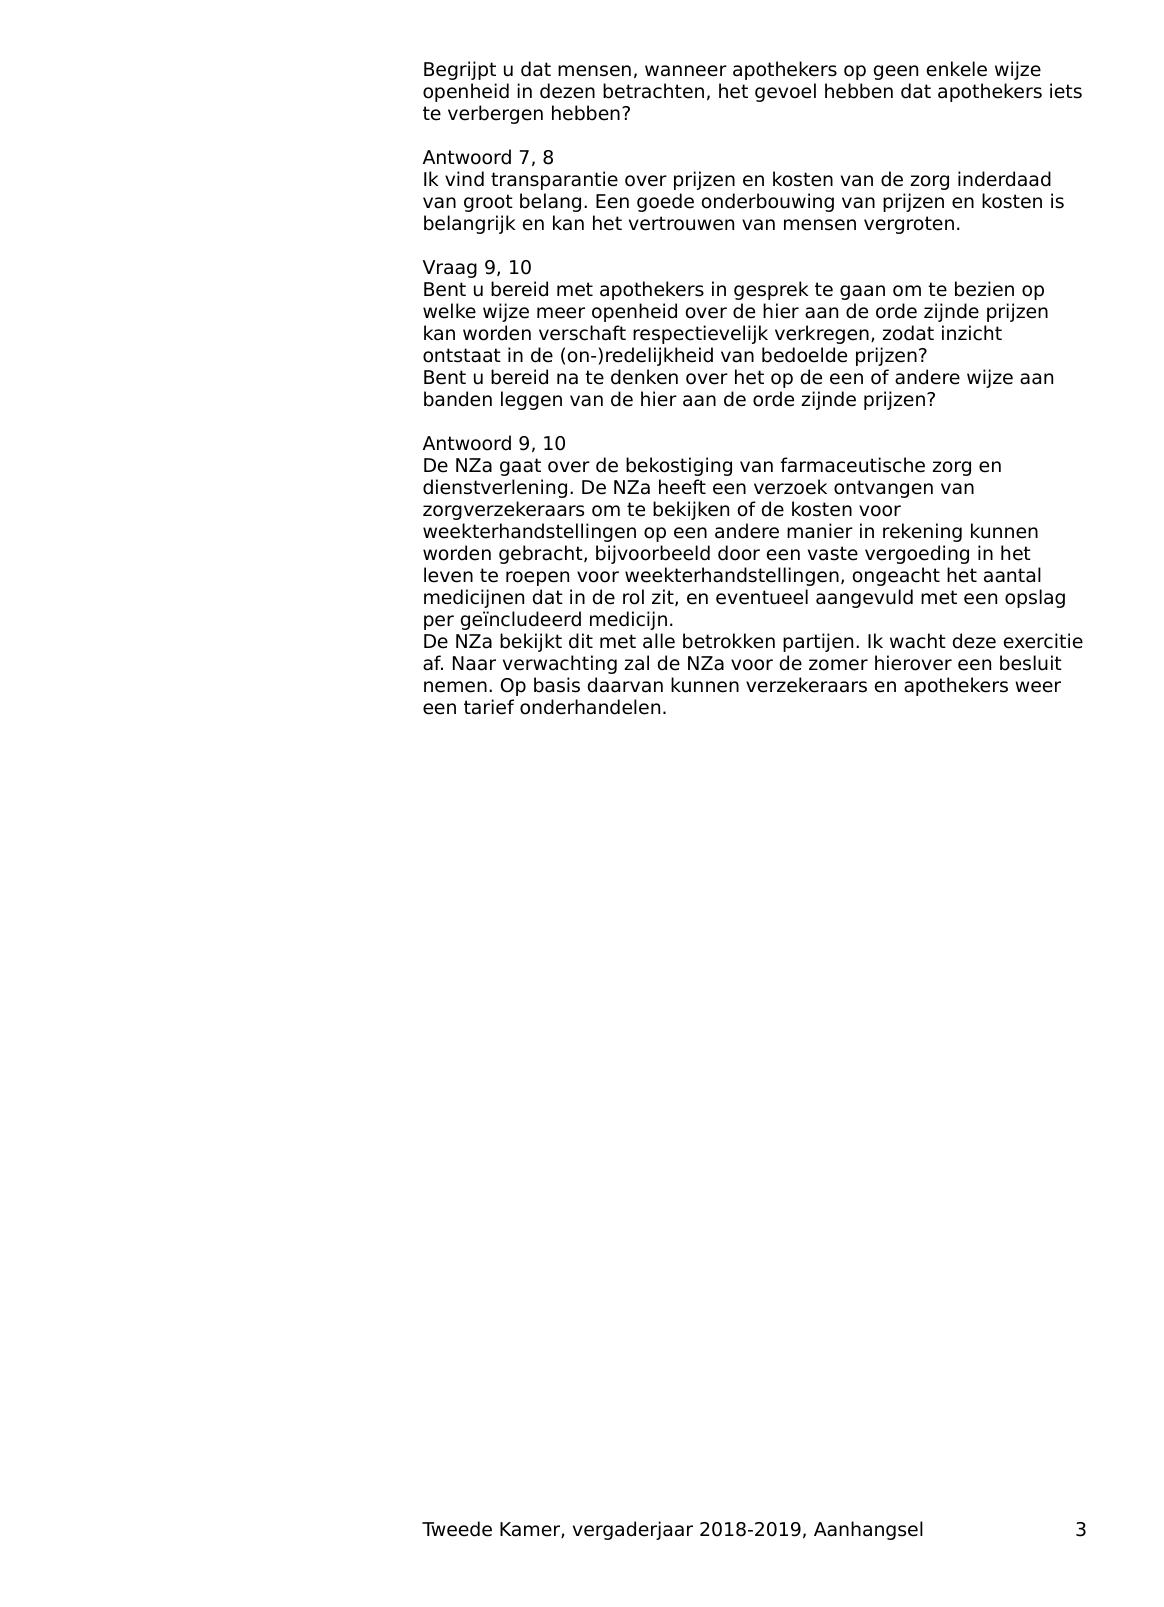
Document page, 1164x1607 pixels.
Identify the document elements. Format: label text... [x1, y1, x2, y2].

text Bent u bereid met apothekers in gesprek te gaan om te bezien op welke wijze meer openheid over de hier aan de orde zijnde prijzen kan worden verschaft respectievelijk verkregen, zodat inzicht ontstaat in de (on-)redelijkheid van bedoelde prijzen? [422, 279, 1087, 367]
text Antwoord 9, 10 [422, 433, 1087, 455]
text De NZa gaat over de bekostiging van farmaceutische zorg en dienstverlening. De NZa heeft een verzoek ontvangen van zorgverzekeraars om te bekijken of de kosten voor weekterhandstellingen op een andere manier in rekening kunnen worden gebracht, bijvoorbeeld door een vaste vergoeding in het leven te roepen voor weekterhandstellingen, ongeacht het aantal medicijnen dat in de rol zit, en eventueel aangevuld met een opslag per geïncludeerd medicijn. [422, 455, 1087, 631]
text Begrijpt u dat mensen, wanneer apothekers op geen enkele wijze openheid in dezen betrachten, het gevoel hebben dat apothekers iets te verbergen hebben? [422, 59, 1087, 125]
text Ik vind transparantie over prijzen en kosten van de zorg inderdaad van groot belang. Een goede onderbouwing van prijzen en kosten is belangrijk en kan het vertrouwen van mensen vergroten. [422, 169, 1087, 235]
text Antwoord 7, 8 [422, 147, 1087, 169]
text Vraag 9, 10 [422, 257, 1087, 279]
text De NZa bekijkt dit met alle betrokken partijen. Ik wacht deze exercitie af. Naar verwachting zal de NZa voor de zomer hierover een besluit nemen. Op basis daarvan kunnen verzekeraars en apothekers weer een tarief onderhandelen. [422, 631, 1087, 719]
text Bent u bereid na te denken over het op de een of andere wijze aan banden leggen van de hier aan de orde zijnde prijzen? [422, 367, 1087, 411]
